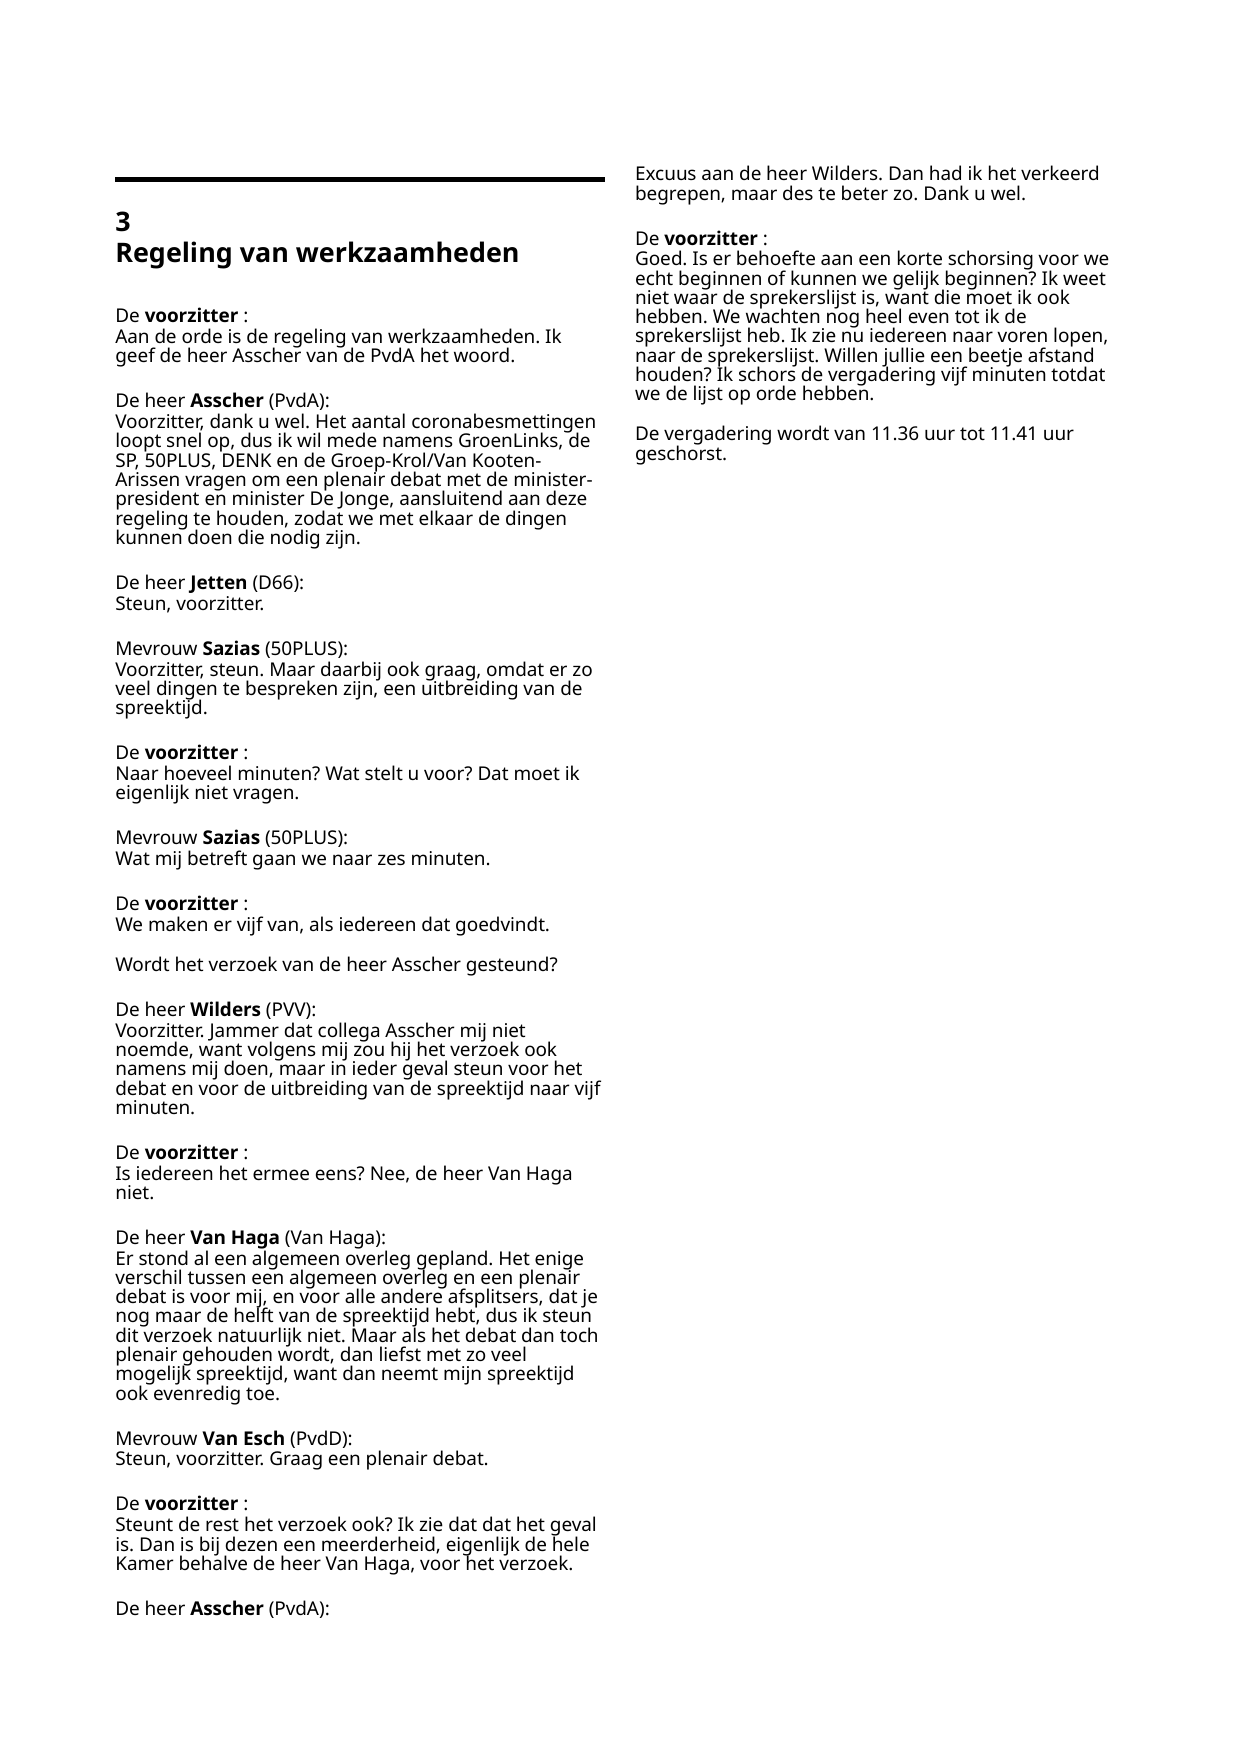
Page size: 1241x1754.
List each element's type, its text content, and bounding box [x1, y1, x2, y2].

text Excuus aan de heer Wilders. Dan had ik het verkeerd begrepen, maar des te beter zo. Dank u wel. [635, 165, 1125, 204]
text De voorzitter : [115, 1139, 605, 1164]
text Mevrouw Van Esch (PvdD): [115, 1425, 605, 1450]
text Wat mij betreft gaan we naar zes minuten. [115, 850, 605, 869]
text De heer Wilders (PVV): [115, 996, 605, 1022]
text De voorzitter : [115, 739, 605, 765]
text Voorzitter, steun. Maar daarbij ook graag, omdat er zo veel dingen te bespreken zijn, een uitbreiding van de spreektijd. [115, 661, 605, 718]
text Mevrouw Sazias (50PLUS): [115, 635, 605, 661]
text De heer Jetten (D66): [115, 569, 605, 595]
text De heer Asscher (PvdA): [115, 1595, 605, 1621]
text Is iedereen het ermee eens? Nee, de heer Van Haga niet. [115, 1164, 605, 1203]
text De heer Van Haga (Van Haga): [115, 1224, 605, 1250]
text De voorzitter : [115, 1491, 605, 1516]
text We maken er vijf van, als iedereen dat goedvindt. [115, 916, 605, 935]
text Goed. Is er behoefte aan een korte schorsing voor we echt beginnen of kunnen we gelijk beginnen? Ik weet niet waar de sprekerslijst is, want die moet ik ook hebben. We wachten nog heel even tot ik de sprekerslijst heb. Ik zie nu iedereen naar voren lopen, naar de sprekerslijst. Willen jullie een beetje afstand houden? Ik schors de vergadering vijf minuten totdat we de lijst op orde hebben. [635, 250, 1125, 404]
text Voorzitter, dank u wel. Het aantal coronabesmettingen loopt snel op, dus ik wil mede namens GroenLinks, de SP, 50PLUS, DENK en de Groep-Krol/Van Kooten-Arissen vragen om een plenair debat met de minister-president en minister De Jonge, aansluitend aan deze regeling te houden, zodat we met elkaar de dingen kunnen doen die nodig zijn. [115, 413, 605, 548]
text De heer Asscher (PvdA): [115, 387, 605, 413]
text De voorzitter : [635, 225, 1125, 250]
text Er stond al een algemeen overleg gepland. Het enige verschil tussen een algemeen overleg en een plenair debat is voor mij, en voor alle andere afsplitsers, dat je nog maar de helft van de spreektijd hebt, dus ik steun dit verzoek natuurlijk niet. Maar als het debat dan toch plenair gehouden wordt, dan liefst met zo veel mogelijk spreektijd, want dan neemt mijn spreektijd ook evenredig toe. [115, 1250, 605, 1404]
text Steunt de rest het verzoek ook? Ik zie dat dat het geval is. Dan is bij dezen een meerderheid, eigenlijk de hele Kamer behalve de heer Van Haga, voor het verzoek. [115, 1516, 605, 1574]
text De vergadering wordt van 11.36 uur tot 11.41 uur geschorst. [635, 425, 1125, 464]
text 3 [115, 203, 605, 239]
text Mevrouw Sazias (50PLUS): [115, 824, 605, 850]
text Steun, voorzitter. Graag een plenair debat. [115, 1450, 605, 1470]
text De voorzitter : [115, 890, 605, 916]
text Voorzitter. Jammer dat collega Asscher mij niet noemde, want volgens mij zou hij het verzoek ook namens mij doen, maar in ieder geval steun voor het debat en voor de uitbreiding van de spreektijd naar vijf minuten. [115, 1022, 605, 1118]
text Steun, voorzitter. [115, 595, 605, 614]
text De voorzitter : [115, 302, 605, 328]
text Naar hoeveel minuten? Wat stelt u voor? Dat moet ik eigenlijk niet vragen. [115, 765, 605, 803]
text Wordt het verzoek van de heer Asscher gesteund? [115, 956, 605, 975]
text Aan de orde is de regeling van werkzaamheden. Ik geef de heer Asscher van de PvdA het woord. [115, 328, 605, 367]
text Regeling van werkzaamheden [115, 239, 605, 283]
